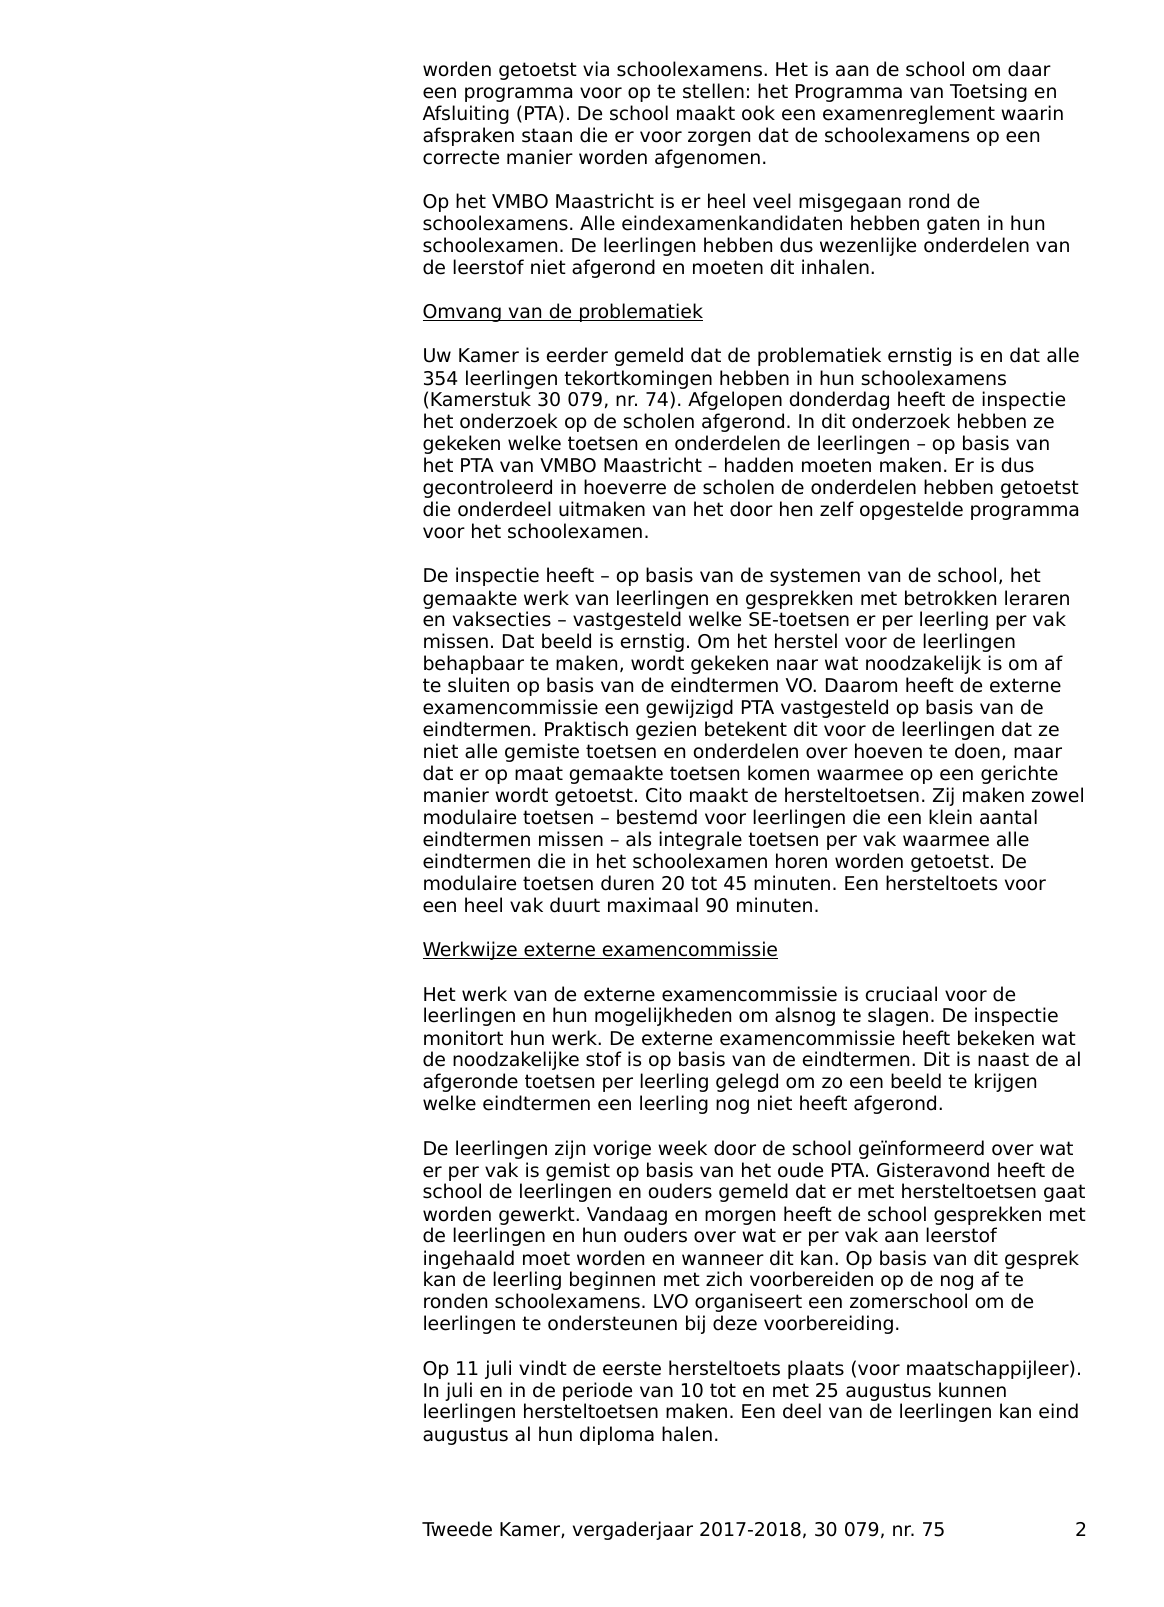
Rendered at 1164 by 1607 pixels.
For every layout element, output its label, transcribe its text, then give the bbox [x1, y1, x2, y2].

text De inspectie heeft – op basis van de systemen van de school, het gemaakte werk van leerlingen en gesprekken met betrokken leraren en vaksecties – vastgesteld welke SE-toetsen er per leerling per vak missen. Dat beeld is ernstig. Om het herstel voor de leerlingen behapbaar te maken, wordt gekeken naar wat noodzakelijk is om af te sluiten op basis van de eindtermen VO. Daarom heeft de externe examencommissie een gewijzigd PTA vastgesteld op basis van de eindtermen. Praktisch gezien betekent dit voor de leerlingen dat ze niet alle gemiste toetsen en onderdelen over hoeven te doen, maar dat er op maat gemaakte toetsen komen waarmee op een gerichte manier wordt getoetst. Cito maakt de hersteltoetsen. Zij maken zowel modulaire toetsen – bestemd voor leerlingen die een klein aantal eindtermen missen – als integrale toetsen per vak waarmee alle eindtermen die in het schoolexamen horen worden getoetst. De modulaire toetsen duren 20 tot 45 minuten. Een hersteltoets voor een heel vak duurt maximaal 90 minuten. [422, 565, 1087, 917]
subtitle Omvang van de problematiek [422, 301, 1087, 323]
text Op het VMBO Maastricht is er heel veel misgegaan rond de schoolexamens. Alle eindexamenkandidaten hebben gaten in hun schoolexamen. De leerlingen hebben dus wezenlijke onderdelen van de leerstof niet afgerond en moeten dit inhalen. [422, 191, 1087, 279]
text De leerlingen zijn vorige week door de school geïnformeerd over wat er per vak is gemist op basis van het oude PTA. Gisteravond heeft de school de leerlingen en ouders gemeld dat er met hersteltoetsen gaat worden gewerkt. Vandaag en morgen heeft de school gesprekken met de leerlingen en hun ouders over wat er per vak aan leerstof ingehaald moet worden en wanneer dit kan. Op basis van dit gesprek kan de leerling beginnen met zich voorbereiden op de nog af te ronden schoolexamens. LVO organiseert een zomerschool om de leerlingen te ondersteunen bij deze voorbereiding. [422, 1137, 1087, 1335]
text Uw Kamer is eerder gemeld dat de problematiek ernstig is en dat alle 354 leerlingen tekortkomingen hebben in hun schoolexamens (Kamerstuk 30 079, nr. 74). Afgelopen donderdag heeft de inspectie het onderzoek op de scholen afgerond. In dit onderzoek hebben ze gekeken welke toetsen en onderdelen de leerlingen – op basis van het PTA van VMBO Maastricht – hadden moeten maken. Er is dus gecontroleerd in hoeverre de scholen de onderdelen hebben getoetst die onderdeel uitmaken van het door hen zelf opgestelde programma voor het schoolexamen. [422, 345, 1087, 543]
text Op 11 juli vindt de eerste hersteltoets plaats (voor maatschappijleer). In juli en in de periode van 10 tot en met 25 augustus kunnen leerlingen hersteltoetsen maken. Een deel van de leerlingen kan eind augustus al hun diploma halen. [422, 1357, 1087, 1445]
text worden getoetst via schoolexamens. Het is aan de school om daar een programma voor op te stellen: het Programma van Toetsing en Afsluiting (PTA). De school maakt ook een examenreglement waarin afspraken staan die er voor zorgen dat de schoolexamens op een correcte manier worden afgenomen. [422, 59, 1087, 169]
text Het werk van de externe examencommissie is cruciaal voor de leerlingen en hun mogelijkheden om alsnog te slagen. De inspectie monitort hun werk. De externe examencommissie heeft bekeken wat de noodzakelijke stof is op basis van de eindtermen. Dit is naast de al afgeronde toetsen per leerling gelegd om zo een beeld te krijgen welke eindtermen een leerling nog niet heeft afgerond. [422, 983, 1087, 1115]
subtitle Werkwijze externe examencommissie [422, 939, 1087, 961]
